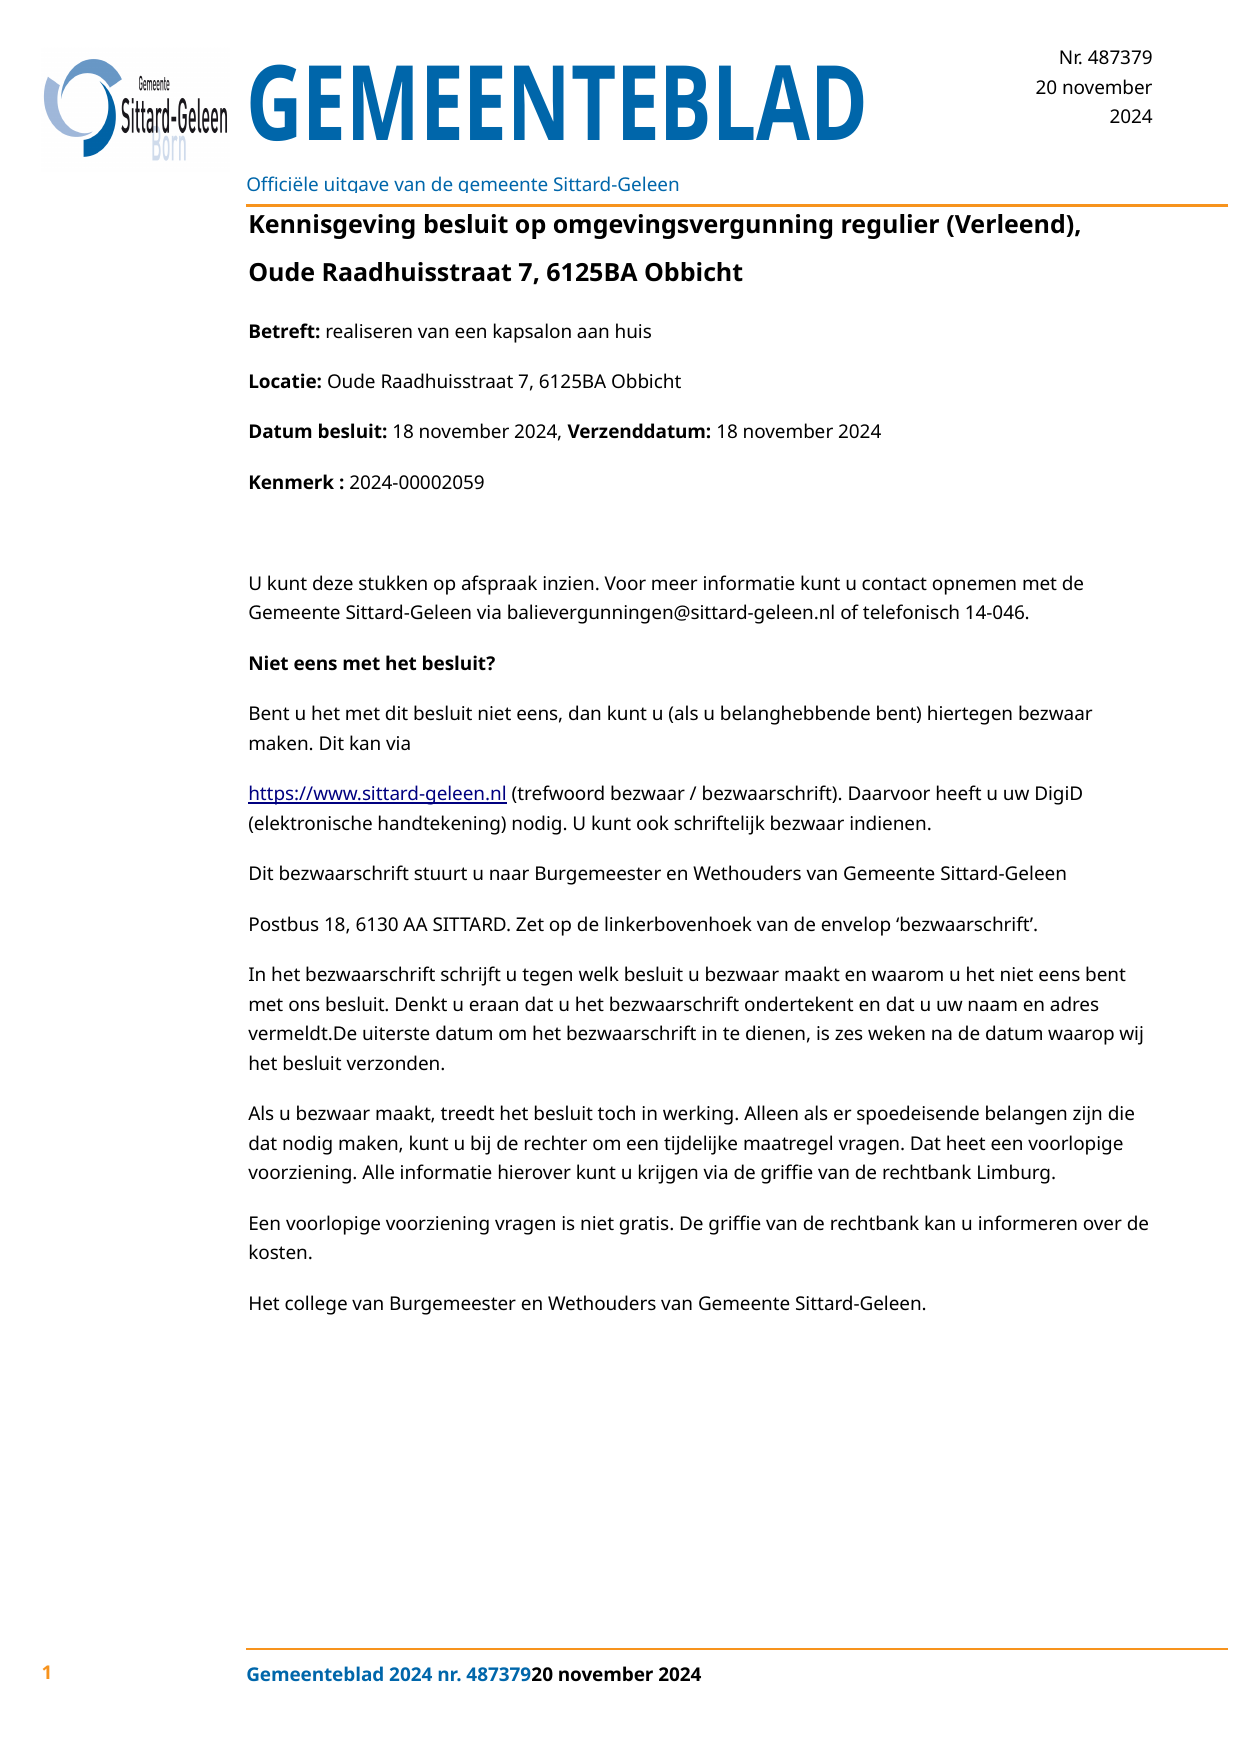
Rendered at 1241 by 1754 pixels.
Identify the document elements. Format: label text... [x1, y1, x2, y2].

text Niet eens met het besluit? [248, 650, 1152, 676]
text https://www.sittard-geleen.nl (trefwoord bezwaar / bezwaarschrift). Daarvoor heeft u uw DigiD (elektronische handtekening) nodig. U kunt ook schriftelijk bezwaar indienen. [248, 780, 1152, 836]
text In het bezwaarschrift schrijft u tegen welk besluit u bezwaar maakt en waarom u het niet eens bent met ons besluit. Denkt u eraan dat u het bezwaarschrift ondertekent en dat u uw naam en adres vermeldt.De uiterste datum om het bezwaarschrift in te dienen, is zes weken na de datum waarop wij het besluit verzonden. [248, 961, 1152, 1076]
text Dit bezwaarschrift stuurt u naar Burgemeester en Wethouders van Gemeente Sittard-Geleen [248, 860, 1152, 886]
text Bent u het met dit besluit niet eens, dan kunt u (als u belanghebbende bent) hiertegen bezwaar maken. Dit kan via [248, 700, 1152, 756]
text Betreft: realiseren van een kapsalon aan huis [248, 318, 1152, 344]
text Locatie: Oude Raadhuisstraat 7, 6125BA Obbicht [248, 368, 1152, 394]
text Een voorlopige voorziening vragen is niet gratis. De griffie van de rechtbank kan u informeren over de kosten. [248, 1210, 1152, 1265]
picture [41, 47, 231, 172]
text Datum besluit: 18 november 2024, Verzenddatum: 18 november 2024 [248, 419, 1152, 444]
text Postbus 18, 6130 AA SITTARD. Zet op de linkerbovenhoek van de envelop ‘bezwaarschrift’. [248, 911, 1152, 937]
text Kennisgeving besluit op omgevingsvergunning regulier (Verleend), Oude Raadhuisstraat 7, 6125BA Obbicht [248, 207, 1152, 288]
text Het college van Burgemeester en Wethouders van Gemeente Sittard-Geleen. [248, 1290, 1152, 1316]
text U kunt deze stukken op afspraak inzien. Voor meer informatie kunt u contact opnemen met de Gemeente Sittard-Geleen via balievergunningen@sittard-geleen.nl of telefonisch 14-046. [248, 570, 1152, 625]
text Als u bezwaar maakt, treedt het besluit toch in werking. Alleen als er spoedeisende belangen zijn die dat nodig maken, kunt u bij de rechter om een tijdelijke maatregel vragen. Dat heet een voorlopige voorziening. Alle informatie hierover kunt u krijgen via de griffie van de rechtbank Limburg. [248, 1100, 1152, 1185]
text Kenmerk : 2024-00002059 [248, 469, 1152, 495]
